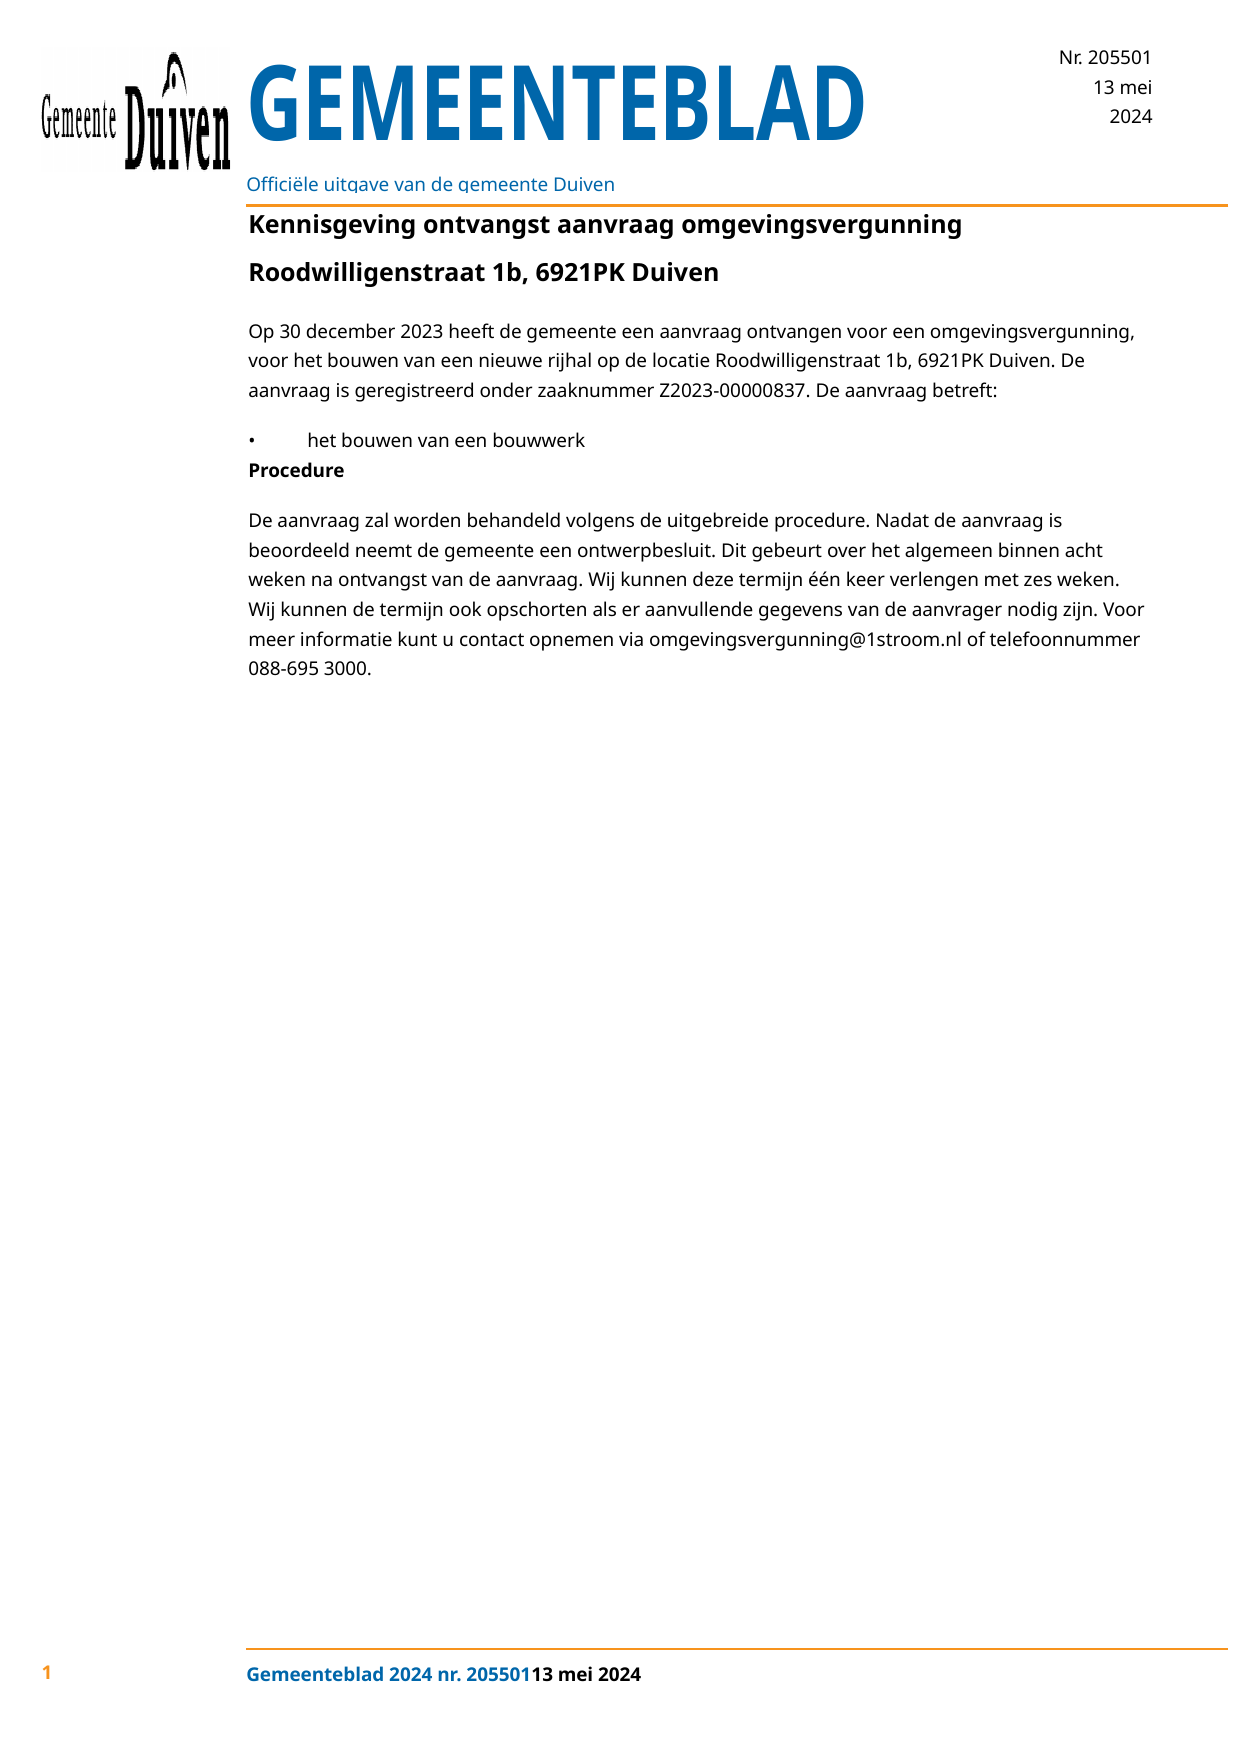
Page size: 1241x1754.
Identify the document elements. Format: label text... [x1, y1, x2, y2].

text Op 30 december 2023 heeft de gemeente een aanvraag ontvangen voor een omgevingsvergunning, voor het bouwen van een nieuwe rijhal op de locatie Roodwilligenstraat 1b, 6921PK Duiven. De aanvraag is geregistreerd onder zaaknummer Z2023-00000837. De aanvraag betreft: [248, 318, 1152, 403]
list het bouwen van een bouwwerk [248, 427, 1152, 453]
picture [41, 47, 231, 172]
text De aanvraag zal worden behandeld volgens de uitgebreide procedure. Nadat de aanvraag is beoordeeld neemt de gemeente een ontwerpbesluit. Dit gebeurt over het algemeen binnen acht weken na ontvangst van de aanvraag. Wij kunnen deze termijn één keer verlengen met zes weken. Wij kunnen de termijn ook opschorten als er aanvullende gegevens van de aanvrager nodig zijn. Voor meer informatie kunt u contact opnemen via omgevingsvergunning@1stroom.nl of telefoonnummer 088-695 3000. [248, 507, 1152, 681]
text Kennisgeving ontvangst aanvraag omgevingsvergunning Roodwilligenstraat 1b, 6921PK Duiven [248, 207, 1152, 288]
text Procedure [248, 457, 1152, 483]
